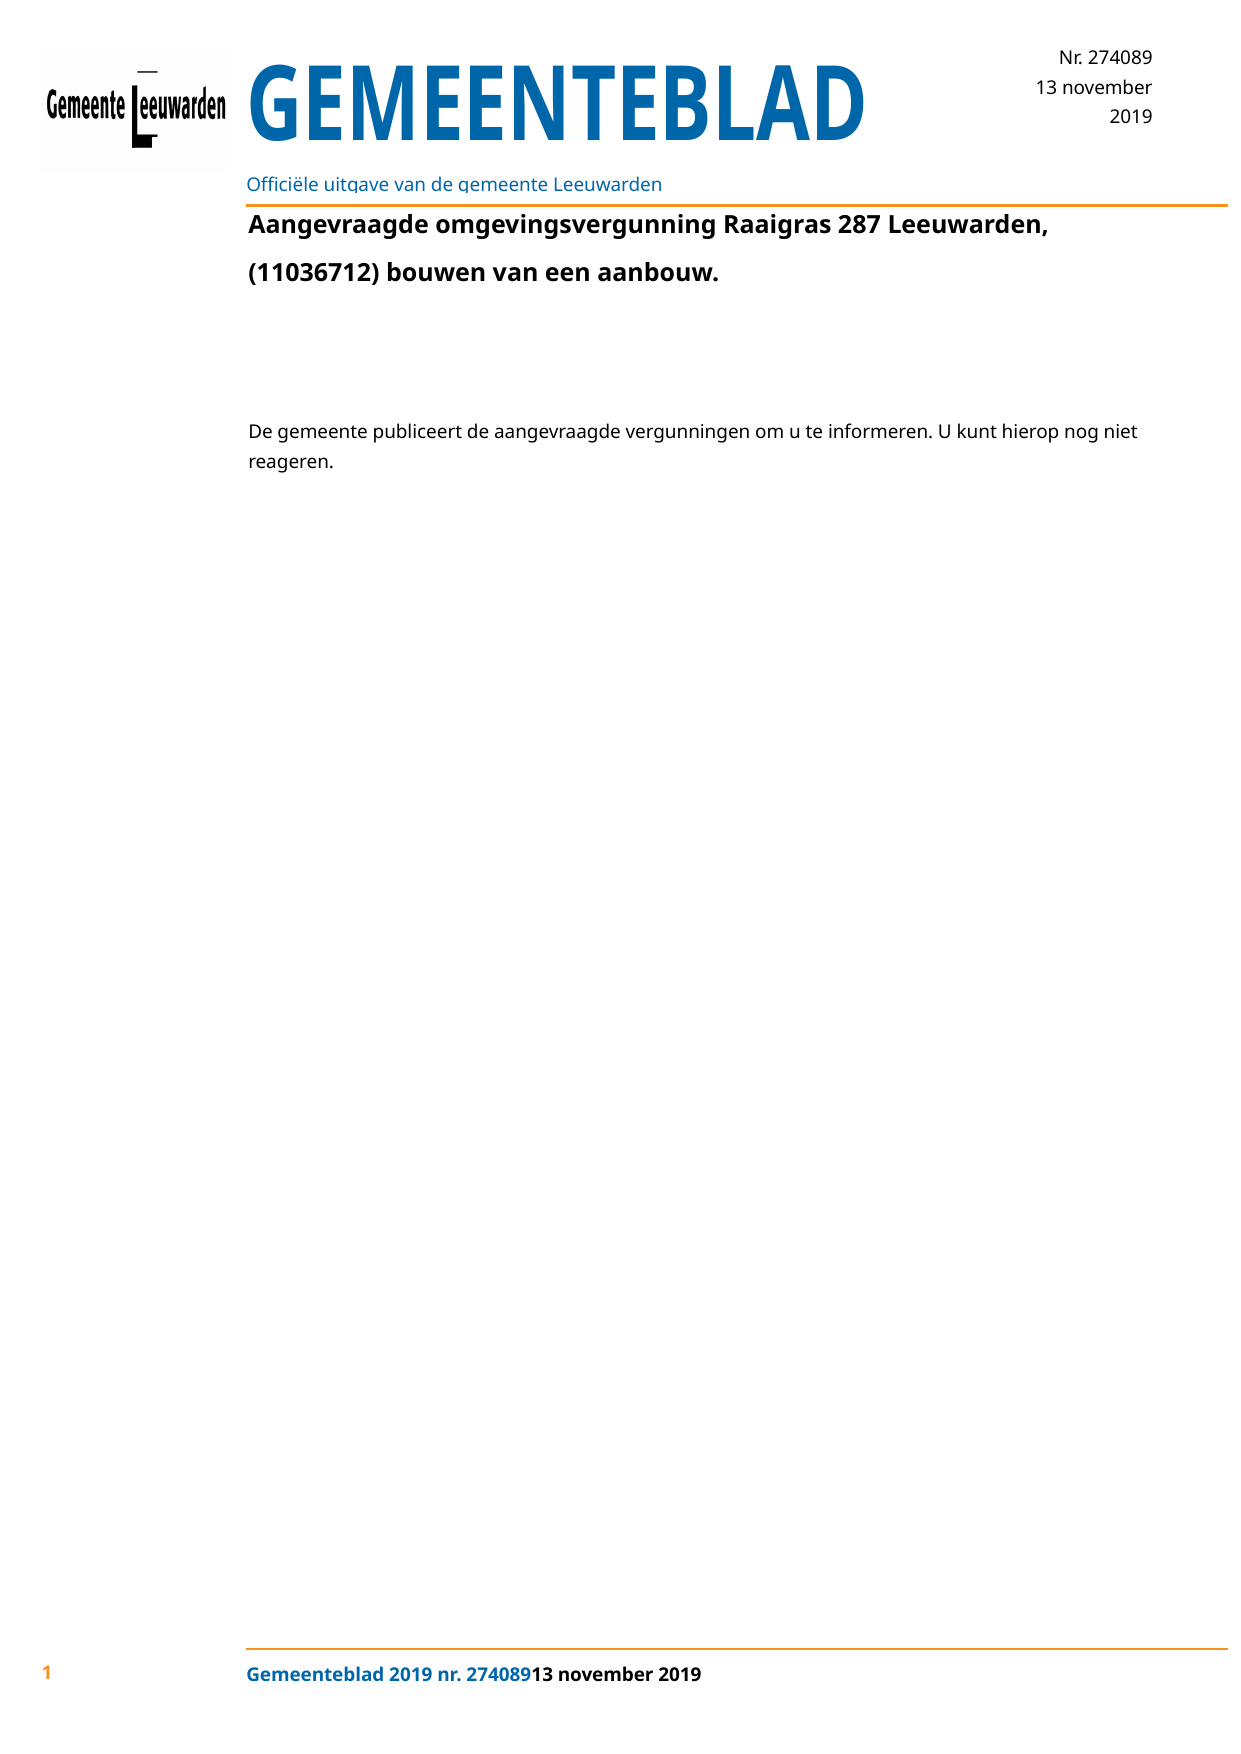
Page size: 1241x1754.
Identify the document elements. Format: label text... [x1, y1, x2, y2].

picture [41, 47, 231, 172]
text Aangevraagde omgevingsvergunning Raaigras 287 Leeuwarden, (11036712) bouwen van een aanbouw. [248, 207, 1152, 288]
text De gemeente publiceert de aangevraagde vergunningen om u te informeren. U kunt hierop nog niet reageren. [248, 419, 1152, 474]
